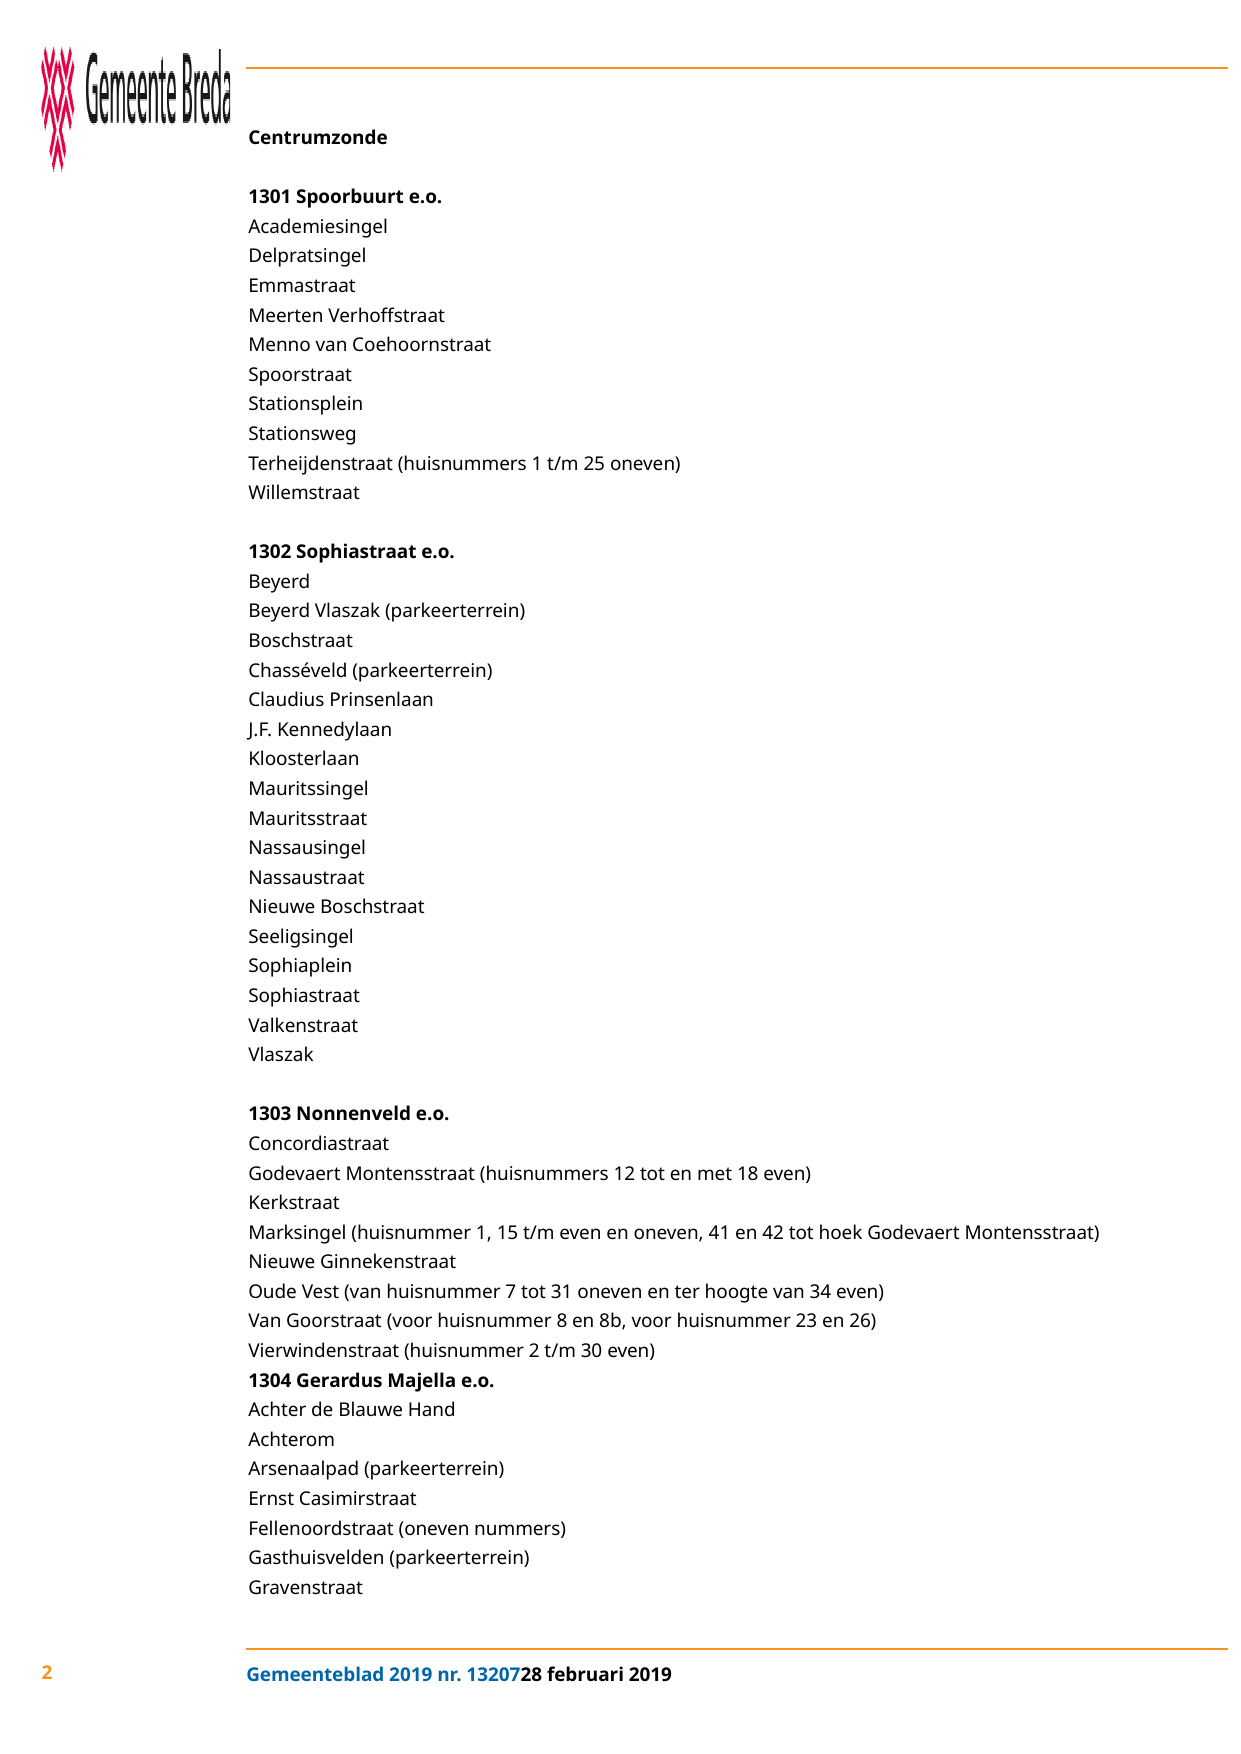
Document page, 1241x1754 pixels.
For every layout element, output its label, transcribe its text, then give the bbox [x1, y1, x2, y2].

text Menno van Coehoornstraat [248, 331, 1152, 357]
text 1303 Nonnenveld e.o. [248, 1101, 1152, 1126]
picture [41, 47, 231, 172]
text Mauritsstraat [248, 805, 1152, 831]
text Stationsplein [248, 391, 1152, 416]
text Nassaustraat [248, 864, 1152, 890]
text Nieuwe Boschstraat [248, 893, 1152, 919]
text Chasséveld (parkeerterrein) [248, 657, 1152, 683]
text 1301 Spoorbuurt e.o. [248, 183, 1152, 209]
text Beyerd Vlaszak (parkeerterrein) [248, 598, 1152, 623]
text Arsenaalpad (parkeerterrein) [248, 1456, 1152, 1481]
text 1302 Sophiastraat e.o. [248, 538, 1152, 564]
text Sophiaplein [248, 953, 1152, 978]
text Centrumzonde [248, 124, 1152, 150]
text Claudius Prinsenlaan [248, 686, 1152, 712]
text Emmastraat [248, 272, 1152, 298]
text Terheijdenstraat (huisnummers 1 t/m 25 oneven) [248, 450, 1152, 476]
text Kerkstraat [248, 1189, 1152, 1215]
text Boschstraat [248, 627, 1152, 653]
text J.F. Kennedylaan [248, 716, 1152, 742]
text Spoorstraat [248, 361, 1152, 387]
text Seeligsingel [248, 923, 1152, 949]
text Valkenstraat [248, 1012, 1152, 1038]
text Beyerd [248, 568, 1152, 594]
text Academiesingel [248, 213, 1152, 239]
text Kloosterlaan [248, 746, 1152, 771]
text Gravenstraat [248, 1574, 1152, 1600]
text Van Goorstraat (voor huisnummer 8 en 8b, voor huisnummer 23 en 26) [248, 1308, 1152, 1333]
text Nieuwe Ginnekenstraat [248, 1248, 1152, 1274]
text Stationsweg [248, 420, 1152, 446]
text Gasthuisvelden (parkeerterrein) [248, 1544, 1152, 1570]
text Willemstraat [248, 479, 1152, 505]
text Achterom [248, 1426, 1152, 1452]
text Sophiastraat [248, 982, 1152, 1008]
text Ernst Casimirstraat [248, 1485, 1152, 1511]
text Delpratsingel [248, 243, 1152, 268]
text Meerten Verhoffstraat [248, 302, 1152, 328]
text Fellenoordstraat (oneven nummers) [248, 1515, 1152, 1541]
text Nassausingel [248, 834, 1152, 860]
text Mauritssingel [248, 775, 1152, 801]
text Vlaszak [248, 1041, 1152, 1067]
text Achter de Blauwe Hand [248, 1396, 1152, 1422]
text 1304 Gerardus Majella e.o. [248, 1367, 1152, 1393]
text Godevaert Montensstraat (huisnummers 12 tot en met 18 even) [248, 1160, 1152, 1186]
text Concordiastraat [248, 1130, 1152, 1156]
text Oude Vest (van huisnummer 7 tot 31 oneven en ter hoogte van 34 even) [248, 1278, 1152, 1304]
text Vierwindenstraat (huisnummer 2 t/m 30 even) [248, 1337, 1152, 1363]
text Marksingel (huisnummer 1, 15 t/m even en oneven, 41 en 42 tot hoek Godevaert Montensstraat) [248, 1219, 1152, 1245]
